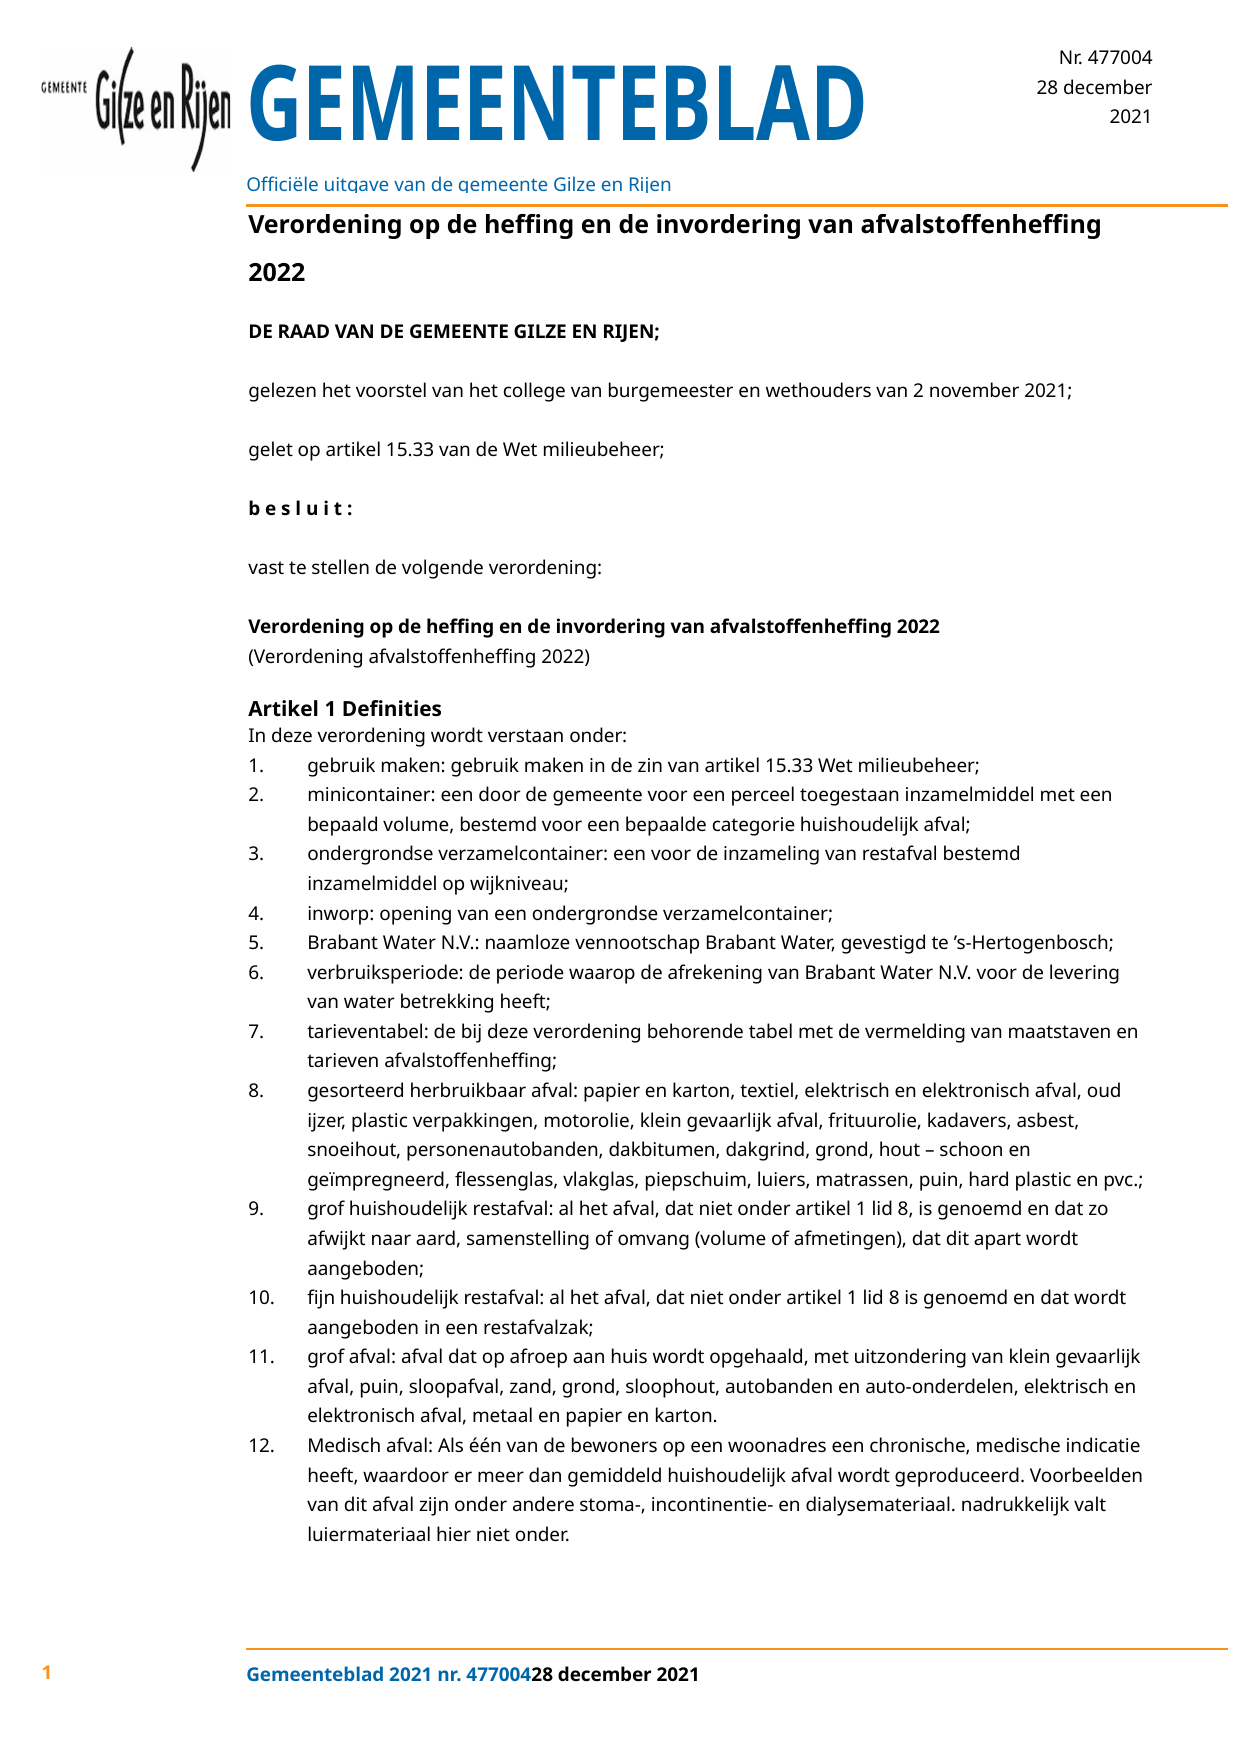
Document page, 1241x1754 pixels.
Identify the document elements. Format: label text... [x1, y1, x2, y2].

list fijn huishoudelijk restafval: al het afval, dat niet onder artikel 1 lid 8 is genoemd en dat wordt aangeboden in een restafvalzak; [248, 1284, 1152, 1339]
list verbruiksperiode: de periode waarop de afrekening van Brabant Water N.V. voor de levering van water betrekking heeft; [248, 959, 1152, 1014]
text Artikel 1 Definities [248, 694, 1152, 722]
text DE RAAD VAN DE GEMEENTE GILZE EN RIJEN; [248, 318, 1152, 344]
list tarieventabel: de bij deze verordening behorende tabel met de vermelding van maatstaven en tarieven afvalstoffenheffing; [248, 1018, 1152, 1073]
list Medisch afval: Als één van de bewoners op een woonadres een chronische, medische indicatie heeft, waardoor er meer dan gemiddeld huishoudelijk afval wordt geproduceerd. Voorbeelden van dit afval zijn onder andere stoma-, incontinentie- en dialysemateriaal. nadrukkelijk valt luiermateriaal hier niet onder. [248, 1432, 1152, 1547]
text Verordening op de heffing en de invordering van afvalstoffenheffing 2022 [248, 614, 1152, 639]
text (Verordening afvalstoffenheffing 2022) [248, 643, 1152, 669]
list minicontainer: een door de gemeente voor een perceel toegestaan inzamelmiddel met een bepaald volume, bestemd voor een bepaalde categorie huishoudelijk afval; [248, 781, 1152, 837]
list ondergrondse verzamelcontainer: een voor de inzameling van restafval bestemd inzamelmiddel op wijkniveau; [248, 841, 1152, 896]
text In deze verordening wordt verstaan onder: [248, 722, 1152, 748]
text gelezen het voorstel van het college van burgemeester en wethouders van 2 november 2021; [248, 377, 1152, 403]
list grof afval: afval dat op afroep aan huis wordt opgehaald, met uitzondering van klein gevaarlijk afval, puin, sloopafval, zand, grond, sloophout, autobanden en auto-onderdelen, elektrisch en elektronisch afval, metaal en papier en karton. [248, 1343, 1152, 1428]
list gebruik maken: gebruik maken in de zin van artikel 15.33 Wet milieubeheer; [248, 752, 1152, 777]
list inworp: opening van een ondergrondse verzamelcontainer; [248, 900, 1152, 925]
list Brabant Water N.V.: naamloze vennootschap Brabant Water, gevestigd te ’s-Hertogenbosch; [248, 929, 1152, 955]
text b e s l u i t : [248, 495, 1152, 521]
text gelet op artikel 15.33 van de Wet milieubeheer; [248, 436, 1152, 462]
list grof huishoudelijk restafval: al het afval, dat niet onder artikel 1 lid 8, is genoemd en dat zo afwijkt naar aard, samenstelling of omvang (volume of afmetingen), dat dit apart wordt aangeboden; [248, 1196, 1152, 1280]
list gesorteerd herbruikbaar afval: papier en karton, textiel, elektrisch en elektronisch afval, oud ijzer, plastic verpakkingen, motorolie, klein gevaarlijk afval, frituurolie, kadavers, asbest, snoeihout, personenautobanden, dakbitumen, dakgrind, grond, hout – schoon en geïmpregneerd, flessenglas, vlakglas, piepschuim, luiers, matrassen, puin, hard plastic en pvc.; [248, 1077, 1152, 1192]
picture [41, 47, 231, 172]
text Verordening op de heffing en de invordering van afvalstoffenheffing 2022 [248, 207, 1152, 288]
text vast te stellen de volgende verordening: [248, 554, 1152, 580]
